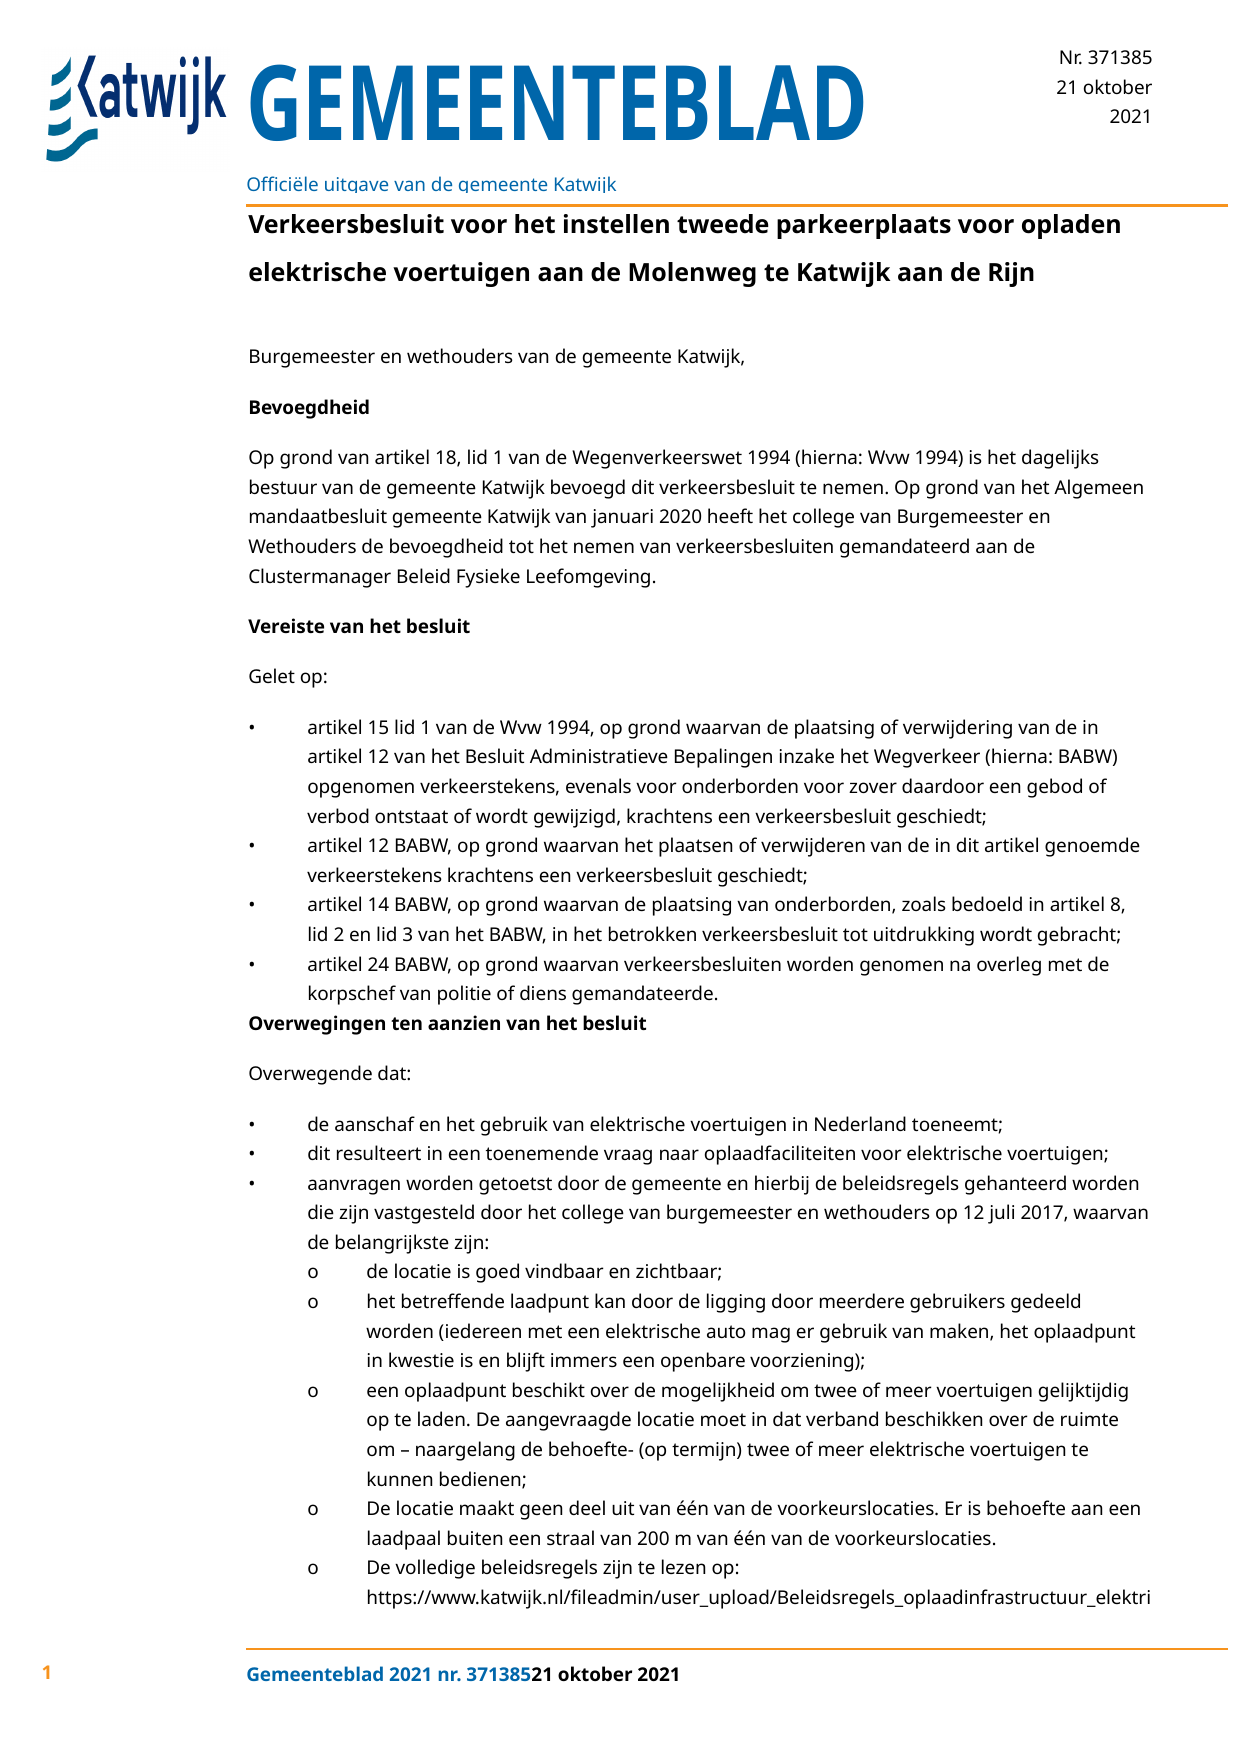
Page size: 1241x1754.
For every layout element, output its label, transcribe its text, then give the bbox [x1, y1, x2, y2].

list de locatie is goed vindbaar en zichtbaar; [307, 1259, 1152, 1284]
list een oplaadpunt beschikt over de mogelijkheid om twee of meer voertuigen gelijktijdig op te laden. De aangevraagde locatie moet in dat verband beschikken over de ruimte om – naargelang de behoefte- (op termijn) twee of meer elektrische voertuigen te kunnen bedienen; [307, 1377, 1152, 1491]
list artikel 12 BABW, op grond waarvan het plaatsen of verwijderen van de in dit artikel genoemde verkeerstekens krachtens een verkeersbesluit geschiedt; [248, 832, 1152, 888]
text Burgemeester en wethouders van de gemeente Katwijk, [248, 344, 1152, 369]
list de aanschaf en het gebruik van elektrische voertuigen in Nederland toeneemt; [248, 1111, 1152, 1136]
list aanvragen worden getoetst door de gemeente en hierbij de beleidsregels gehanteerd worden die zijn vastgesteld door het college van burgemeester en wethouders op 12 juli 2017, waarvan de belangrijkste zijn: [248, 1170, 1152, 1255]
list het betreffende laadpunt kan door de ligging door meerdere gebruikers gedeeld worden (iedereen met een elektrische auto mag er gebruik van maken, het oplaadpunt in kwestie is en blijft immers een openbare voorziening); [307, 1288, 1152, 1373]
text Overwegingen ten aanzien van het besluit [248, 1010, 1152, 1036]
list dit resulteert in een toenemende vraag naar oplaadfaciliteiten voor elektrische voertuigen; [248, 1140, 1152, 1166]
text Verkeersbesluit voor het instellen tweede parkeerplaats voor opladen elektrische voertuigen aan de Molenweg te Katwijk aan de Rijn [248, 207, 1152, 288]
text Bevoegdheid [248, 394, 1152, 420]
list De volledige beleidsregels zijn te lezen op: https://www.katwijk.nl/fileadmin/user_upload/Beleidsregels_oplaadinfrastructuur_elektri [307, 1554, 1152, 1610]
list artikel 14 BABW, op grond waarvan de plaatsing van onderborden, zoals bedoeld in artikel 8, lid 2 en lid 3 van het BABW, in het betrokken verkeersbesluit tot uitdrukking wordt gebracht; [248, 892, 1152, 947]
text Overwegende dat: [248, 1060, 1152, 1086]
list artikel 24 BABW, op grond waarvan verkeersbesluiten worden genomen na overleg met de korpschef van politie of diens gemandateerde. [248, 951, 1152, 1006]
text Op grond van artikel 18, lid 1 van de Wegenverkeerswet 1994 (hierna: Wvw 1994) is het dagelijks bestuur van de gemeente Katwijk bevoegd dit verkeersbesluit te nemen. Op grond van het Algemeen mandaatbesluit gemeente Katwijk van januari 2020 heeft het college van Burgemeester en Wethouders de bevoegdheid tot het nemen van verkeersbesluiten gemandateerd aan de Clustermanager Beleid Fysieke Leefomgeving. [248, 444, 1152, 588]
text Vereiste van het besluit [248, 613, 1152, 639]
picture [41, 47, 231, 172]
list De locatie maakt geen deel uit van één van de voorkeurslocaties. Er is behoefte aan een laadpaal buiten een straal van 200 m van één van de voorkeurslocaties. [307, 1495, 1152, 1551]
list artikel 15 lid 1 van de Wvw 1994, op grond waarvan de plaatsing of verwijdering van de in artikel 12 van het Besluit Administratieve Bepalingen inzake het Wegverkeer (hierna: BABW) opgenomen verkeerstekens, evenals voor onderborden voor zover daardoor een gebod of verbod ontstaat of wordt gewijzigd, krachtens een verkeersbesluit geschiedt; [248, 714, 1152, 828]
text Gelet op: [248, 664, 1152, 689]
